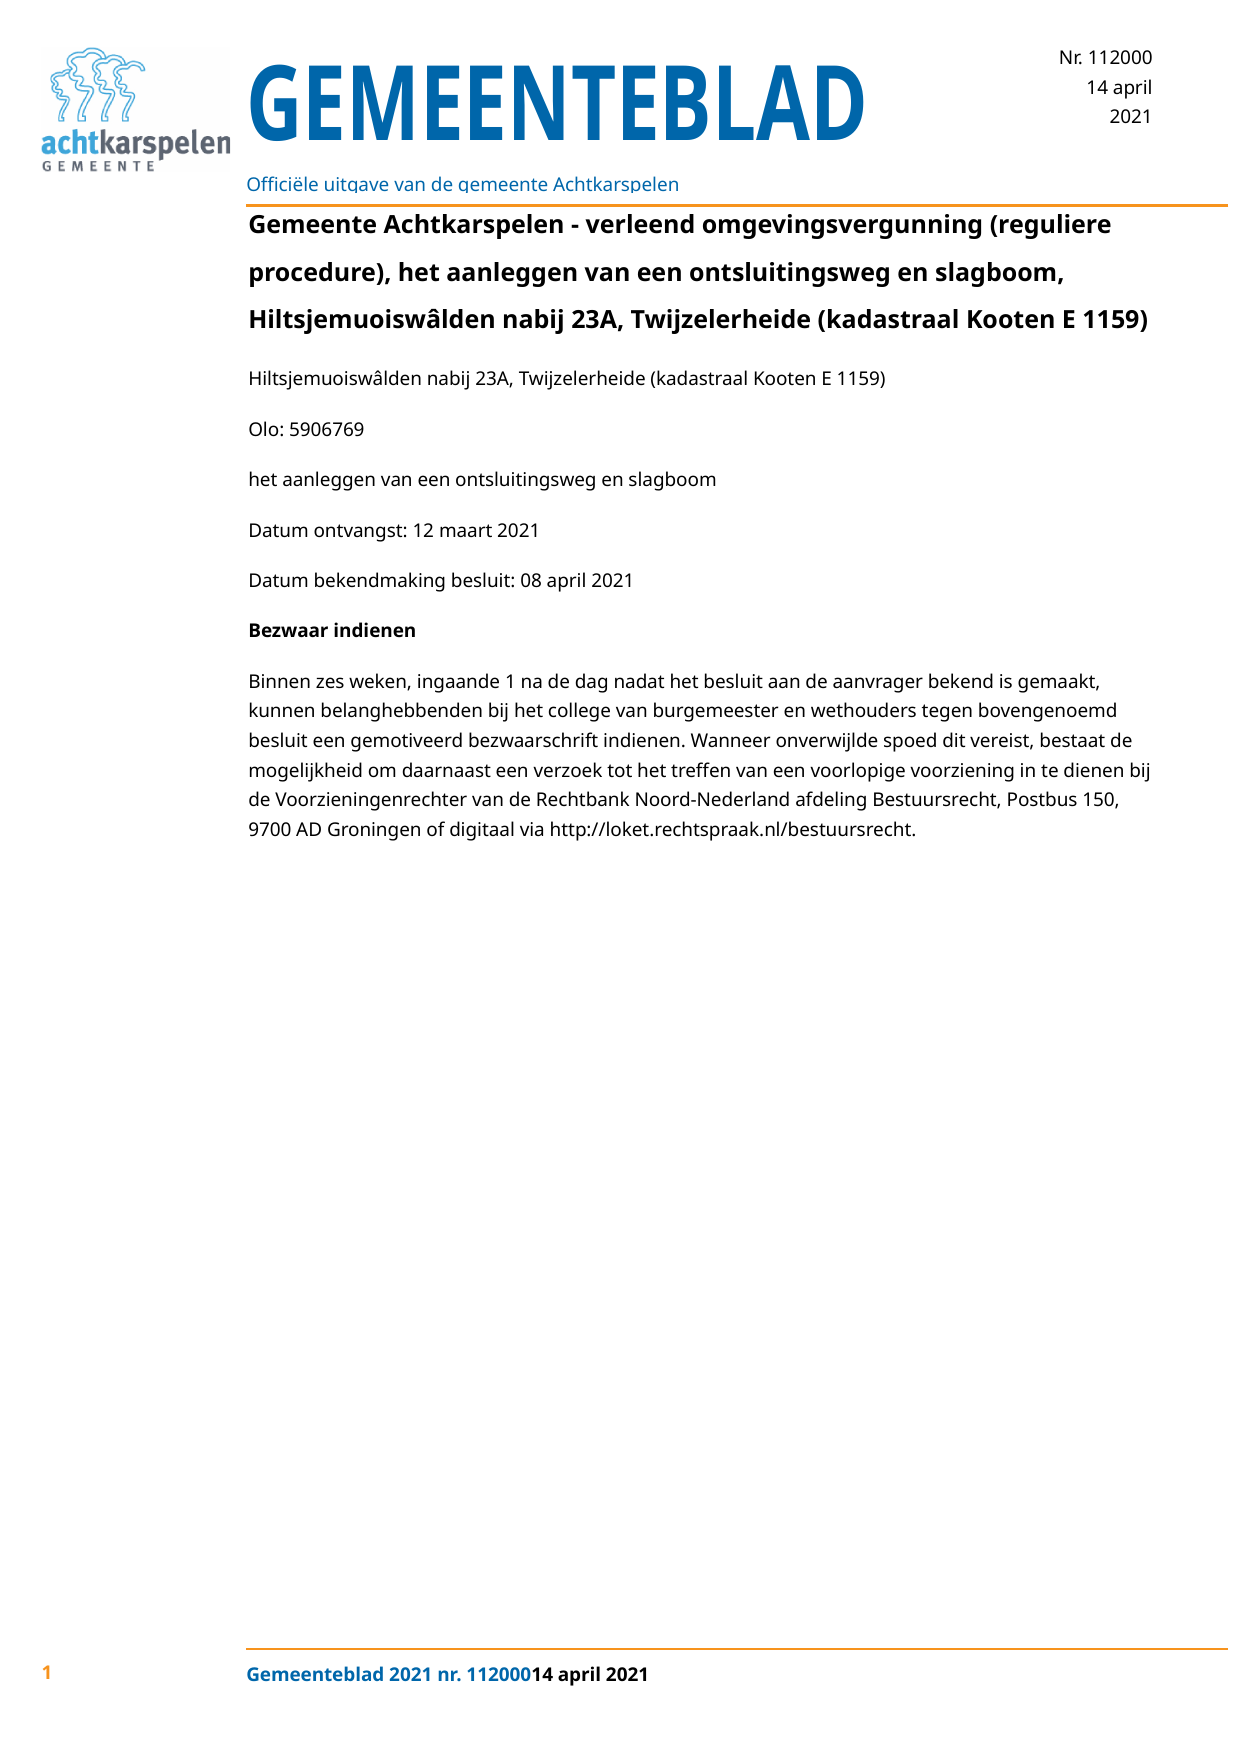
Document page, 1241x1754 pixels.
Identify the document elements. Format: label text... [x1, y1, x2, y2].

text Binnen zes weken, ingaande 1 na de dag nadat het besluit aan de aanvrager bekend is gemaakt, kunnen belanghebbenden bij het college van burgemeester en wethouders tegen bovengenoemd besluit een gemotiveerd bezwaarschrift indienen. Wanneer onverwijlde spoed dit vereist, bestaat de mogelijkheid om daarnaast een verzoek tot het treffen van een voorlopige voorziening in te dienen bij de Voorzieningenrechter van de Rechtbank Noord-Nederland afdeling Bestuursrecht, Postbus 150, 9700 AD Groningen of digitaal via http://loket.rechtspraak.nl/bestuursrecht. [248, 668, 1152, 842]
picture [41, 47, 231, 172]
text Bezwaar indienen [248, 618, 1152, 643]
text Olo: 5906769 [248, 416, 1152, 442]
text Gemeente Achtkarspelen - verleend omgevingsvergunning (reguliere procedure), het aanleggen van een ontsluitingsweg en slagboom, Hiltsjemuoiswâlden nabij 23A, Twijzelerheide (kadastraal Kooten E 1159) [248, 207, 1152, 336]
text Datum ontvangst: 12 maart 2021 [248, 517, 1152, 542]
text Datum bekendmaking besluit: 08 april 2021 [248, 567, 1152, 593]
text Hiltsjemuoiswâlden nabij 23A, Twijzelerheide (kadastraal Kooten E 1159) [248, 366, 1152, 391]
text het aanleggen van een ontsluitingsweg en slagboom [248, 466, 1152, 492]
